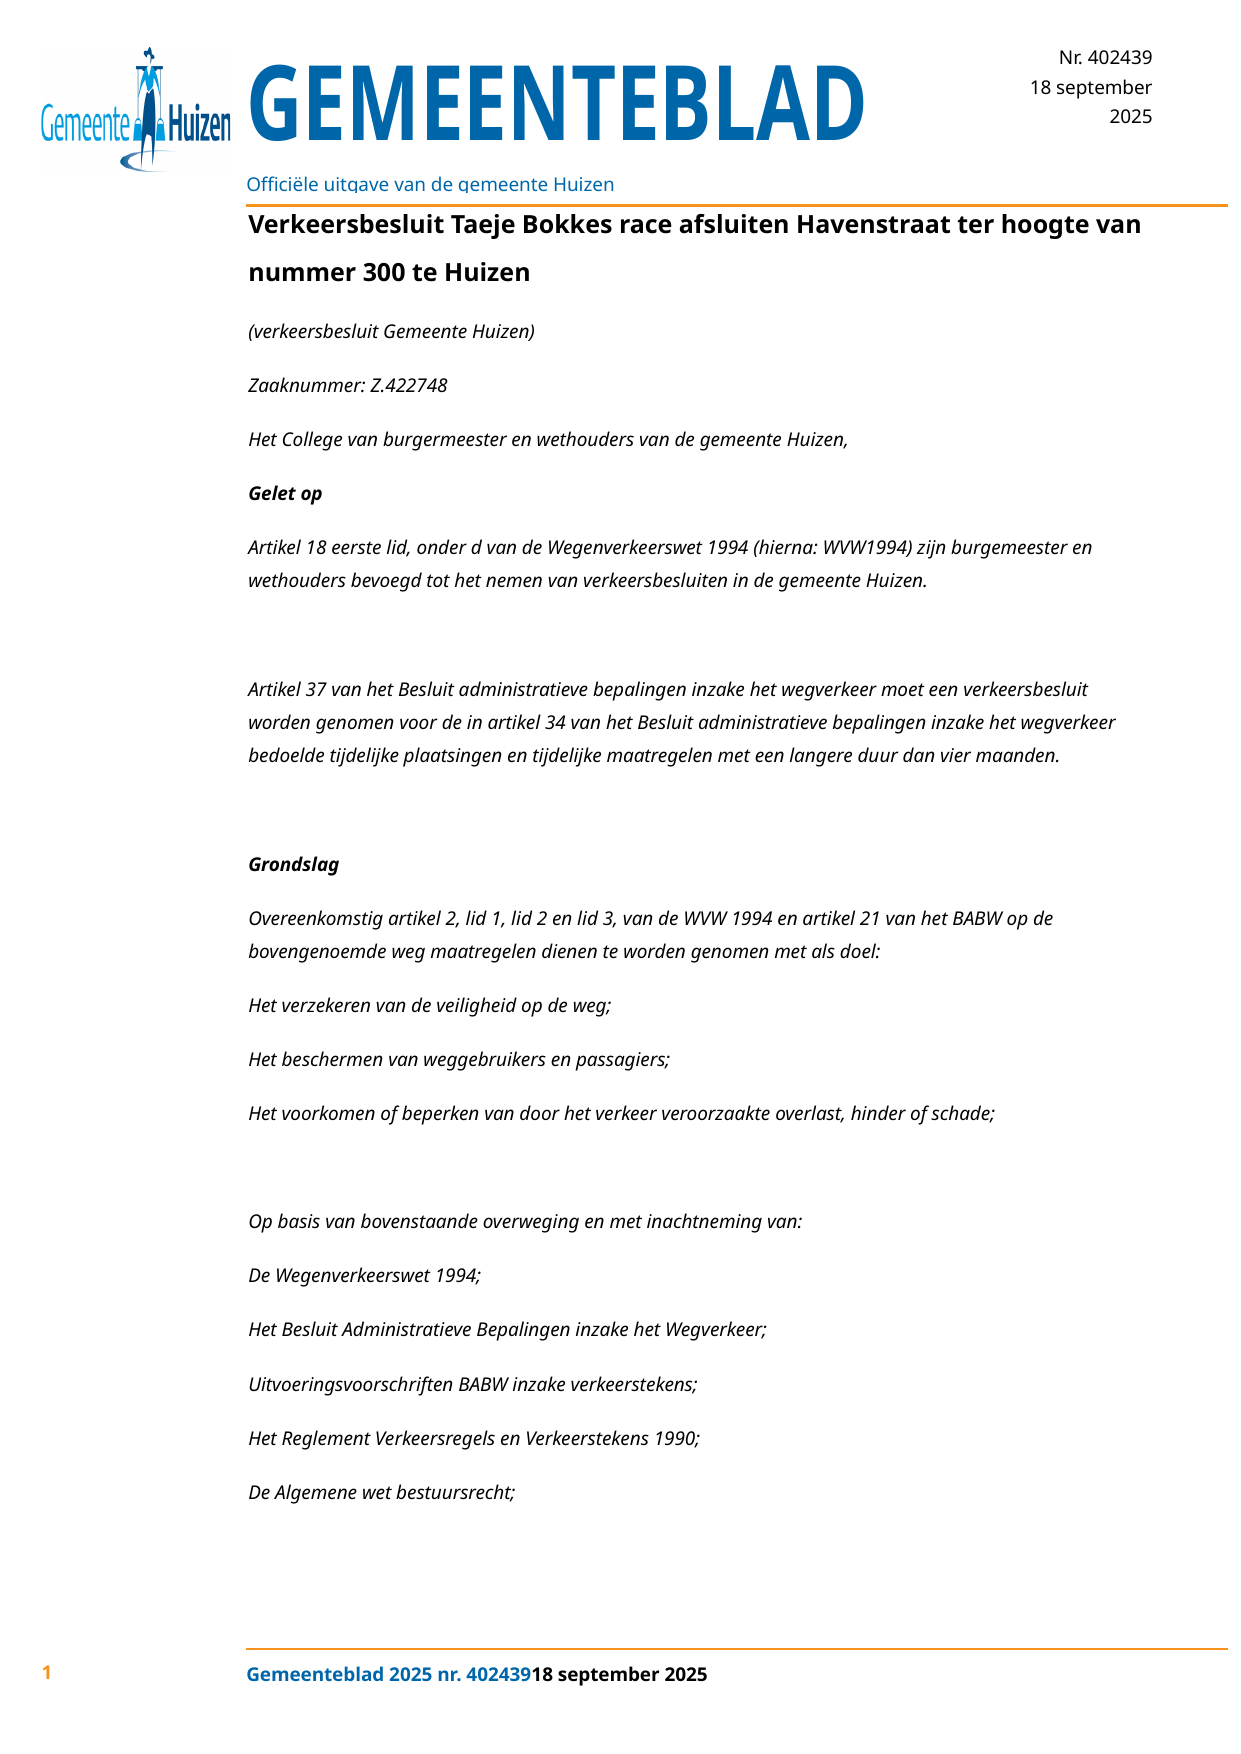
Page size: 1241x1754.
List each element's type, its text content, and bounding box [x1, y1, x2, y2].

text De Algemene wet bestuursrecht; [248, 1479, 1152, 1504]
text De Wegenverkeerswet 1994; [248, 1263, 1152, 1288]
text Het verzekeren van de veiligheid op de weg; [248, 992, 1152, 1018]
picture [41, 47, 231, 172]
text Grondslag [248, 851, 1152, 876]
text Uitvoeringsvoorschriften BABW inzake verkeerstekens; [248, 1371, 1152, 1396]
text Het beschermen van weggebruikers en passagiers; [248, 1046, 1152, 1072]
text Het College van burgermeester en wethouders van de gemeente Huizen, [248, 426, 1152, 452]
text Op basis van bovenstaande overweging en met inachtneming van: [248, 1208, 1152, 1234]
text Zaaknummer: Z.422748 [248, 372, 1152, 398]
text Overeenkomstig artikel 2, lid 1, lid 2 en lid 3, van de WVW 1994 en artikel 21 van het BABW op de bovengenoemde weg maatregelen dienen te worden genomen met als doel: [248, 905, 1152, 964]
text Het voorkomen of beperken van door het verkeer veroorzaakte overlast, hinder of schade; [248, 1100, 1152, 1126]
text Artikel 18 eerste lid, onder d van de Wegenverkeerswet 1994 (hierna: WVW1994) zijn burgemeester en wethouders bevoegd tot het nemen van verkeersbesluiten in de gemeente Huizen. [248, 534, 1152, 593]
text Artikel 37 van het Besluit administratieve bepalingen inzake het wegverkeer moet een verkeersbesluit worden genomen voor de in artikel 34 van het Besluit administratieve bepalingen inzake het wegverkeer bedoelde tijdelijke plaatsingen en tijdelijke maatregelen met een langere duur dan vier maanden. [248, 676, 1152, 768]
text Gelet op [248, 480, 1152, 506]
text (verkeersbesluit Gemeente Huizen) [248, 318, 1152, 344]
text Verkeersbesluit Taeje Bokkes race afsluiten Havenstraat ter hoogte van nummer 300 te Huizen [248, 207, 1152, 288]
text Het Besluit Administratieve Bepalingen inzake het Wegverkeer; [248, 1317, 1152, 1342]
text Het Reglement Verkeersregels en Verkeerstekens 1990; [248, 1425, 1152, 1451]
